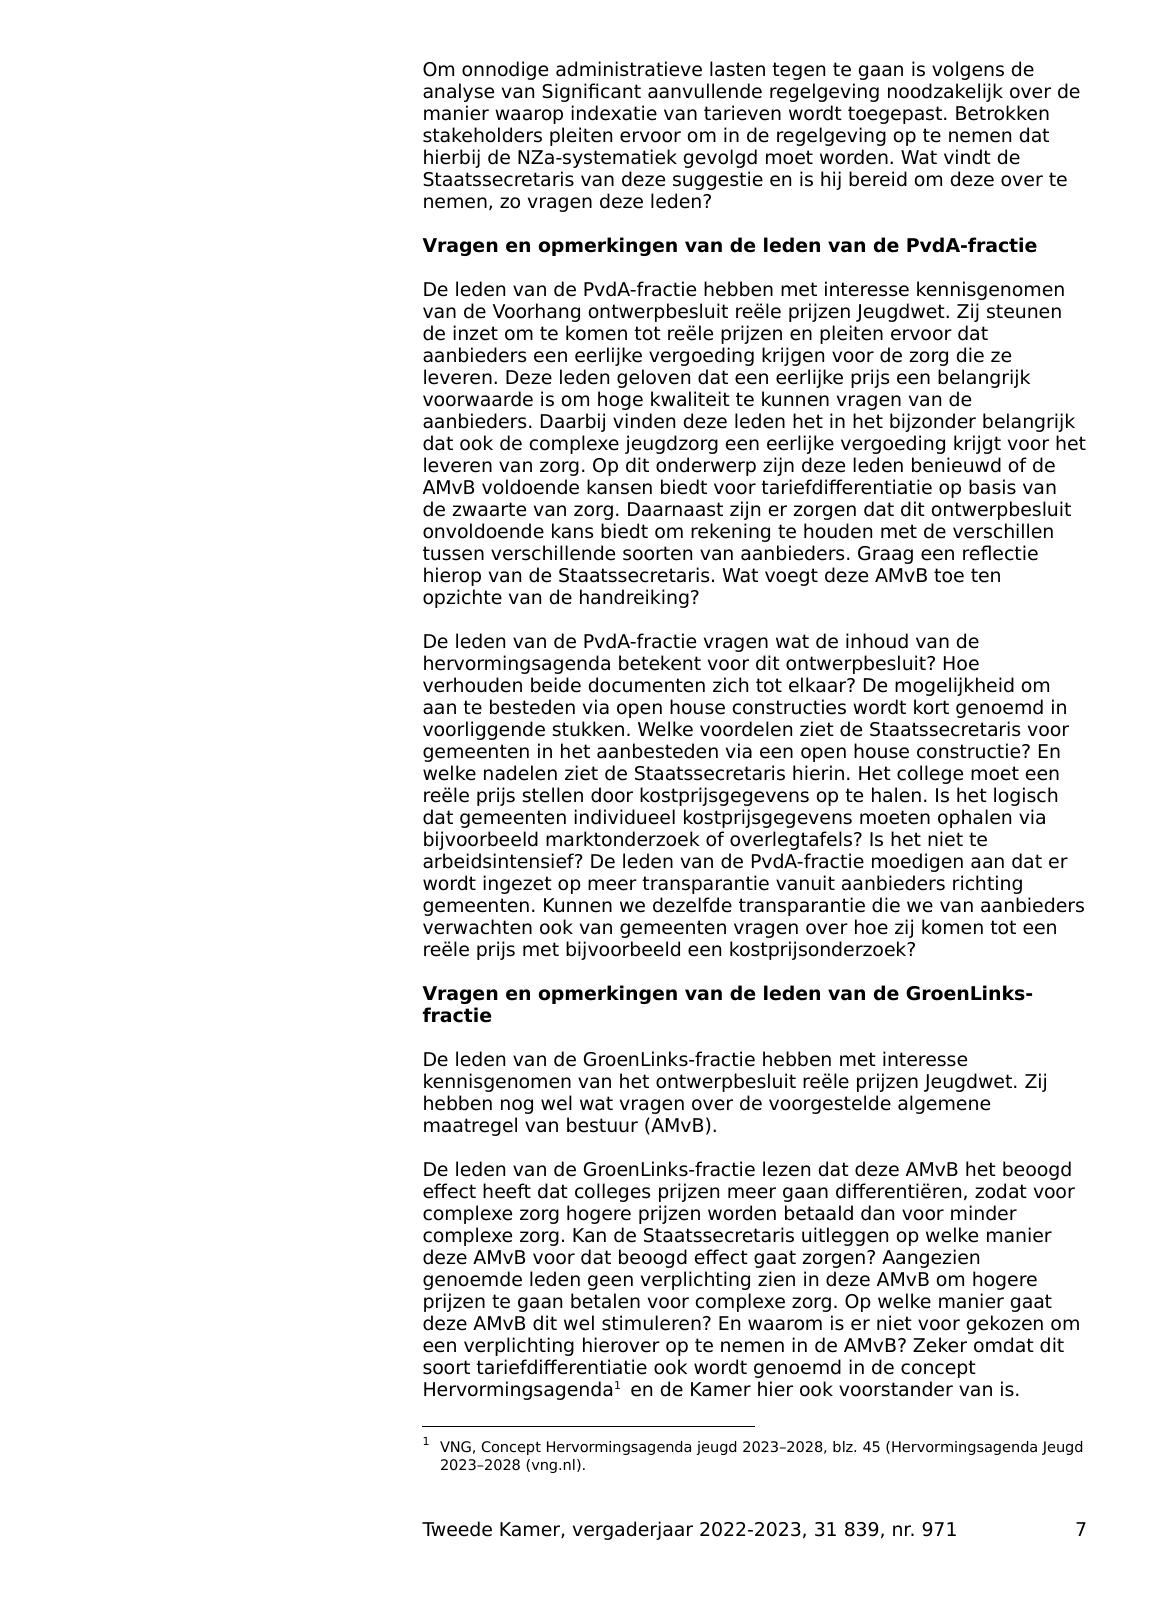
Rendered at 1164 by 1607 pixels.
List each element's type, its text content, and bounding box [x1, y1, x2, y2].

subtitle Vragen en opmerkingen van de leden van de GroenLinks-fractie [422, 983, 1087, 1027]
text De leden van de PvdA-fractie hebben met interesse kennisgenomen van de Voorhang ontwerpbesluit reële prijzen Jeugdwet. Zij steunen de inzet om te komen tot reële prijzen en pleiten ervoor dat aanbieders een eerlijke vergoeding krijgen voor de zorg die ze leveren. Deze leden geloven dat een eerlijke prijs een belangrijk voorwaarde is om hoge kwaliteit te kunnen vragen van de aanbieders. Daarbij vinden deze leden het in het bijzonder belangrijk dat ook de complexe jeugdzorg een eerlijke vergoeding krijgt voor het leveren van zorg. Op dit onderwerp zijn deze leden benieuwd of de AMvB voldoende kansen biedt voor tariefdifferentiatie op basis van de zwaarte van zorg. Daarnaast zijn er zorgen dat dit ontwerpbesluit onvoldoende kans biedt om rekening te houden met de verschillen tussen verschillende soorten van aanbieders. Graag een reflectie hierop van de Staatssecretaris. Wat voegt deze AMvB toe ten opzichte van de handreiking? [422, 279, 1087, 609]
text Om onnodige administratieve lasten tegen te gaan is volgens de analyse van Significant aanvullende regelgeving noodzakelijk over de manier waarop indexatie van tarieven wordt toegepast. Betrokken stakeholders pleiten ervoor om in de regelgeving op te nemen dat hierbij de NZa-systematiek gevolgd moet worden. Wat vindt de Staatssecretaris van deze suggestie en is hij bereid om deze over te nemen, zo vragen deze leden? [422, 59, 1087, 213]
text De leden van de GroenLinks-fractie lezen dat deze AMvB het beoogd effect heeft dat colleges prijzen meer gaan differentiëren, zodat voor complexe zorg hogere prijzen worden betaald dan voor minder complexe zorg. Kan de Staatssecretaris uitleggen op welke manier deze AMvB voor dat beoogd effect gaat zorgen? Aangezien genoemde leden geen verplichting zien in deze AMvB om hogere prijzen te gaan betalen voor complexe zorg. Op welke manier gaat deze AMvB dit wel stimuleren? En waarom is er niet voor gekozen om een verplichting hierover op te nemen in de AMvB? Zeker omdat dit soort tariefdifferentiatie ook wordt genoemd in de concept Hervormingsagenda en de Kamer hier ook voorstander van is. [422, 1159, 1087, 1401]
text De leden van de GroenLinks-fractie hebben met interesse kennisgenomen van het ontwerpbesluit reële prijzen Jeugdwet. Zij hebben nog wel wat vragen over de voorgestelde algemene maatregel van bestuur (AMvB). [422, 1049, 1087, 1137]
text De leden van de PvdA-fractie vragen wat de inhoud van de hervormingsagenda betekent voor dit ontwerpbesluit? Hoe verhouden beide documenten zich tot elkaar? De mogelijkheid om aan te besteden via open house constructies wordt kort genoemd in voorliggende stukken. Welke voordelen ziet de Staatssecretaris voor gemeenten in het aanbesteden via een open house constructie? En welke nadelen ziet de Staatssecretaris hierin. Het college moet een reële prijs stellen door kostprijsgegevens op te halen. Is het logisch dat gemeenten individueel kostprijsgegevens moeten ophalen via bijvoorbeeld marktonderzoek of overlegtafels? Is het niet te arbeidsintensief? De leden van de PvdA-fractie moedigen aan dat er wordt ingezet op meer transparantie vanuit aanbieders richting gemeenten. Kunnen we dezelfde transparantie die we van aanbieders verwachten ook van gemeenten vragen over hoe zij komen tot een reële prijs met bijvoorbeeld een kostprijsonderzoek? [422, 631, 1087, 961]
subtitle Vragen en opmerkingen van de leden van de PvdA-fractie [422, 235, 1087, 257]
text VNG, Concept Hervormingsagenda jeugd 2023–2028, blz. 45 (Hervormingsagenda Jeugd 2023–2028 (vng.nl). [422, 1435, 1087, 1474]
